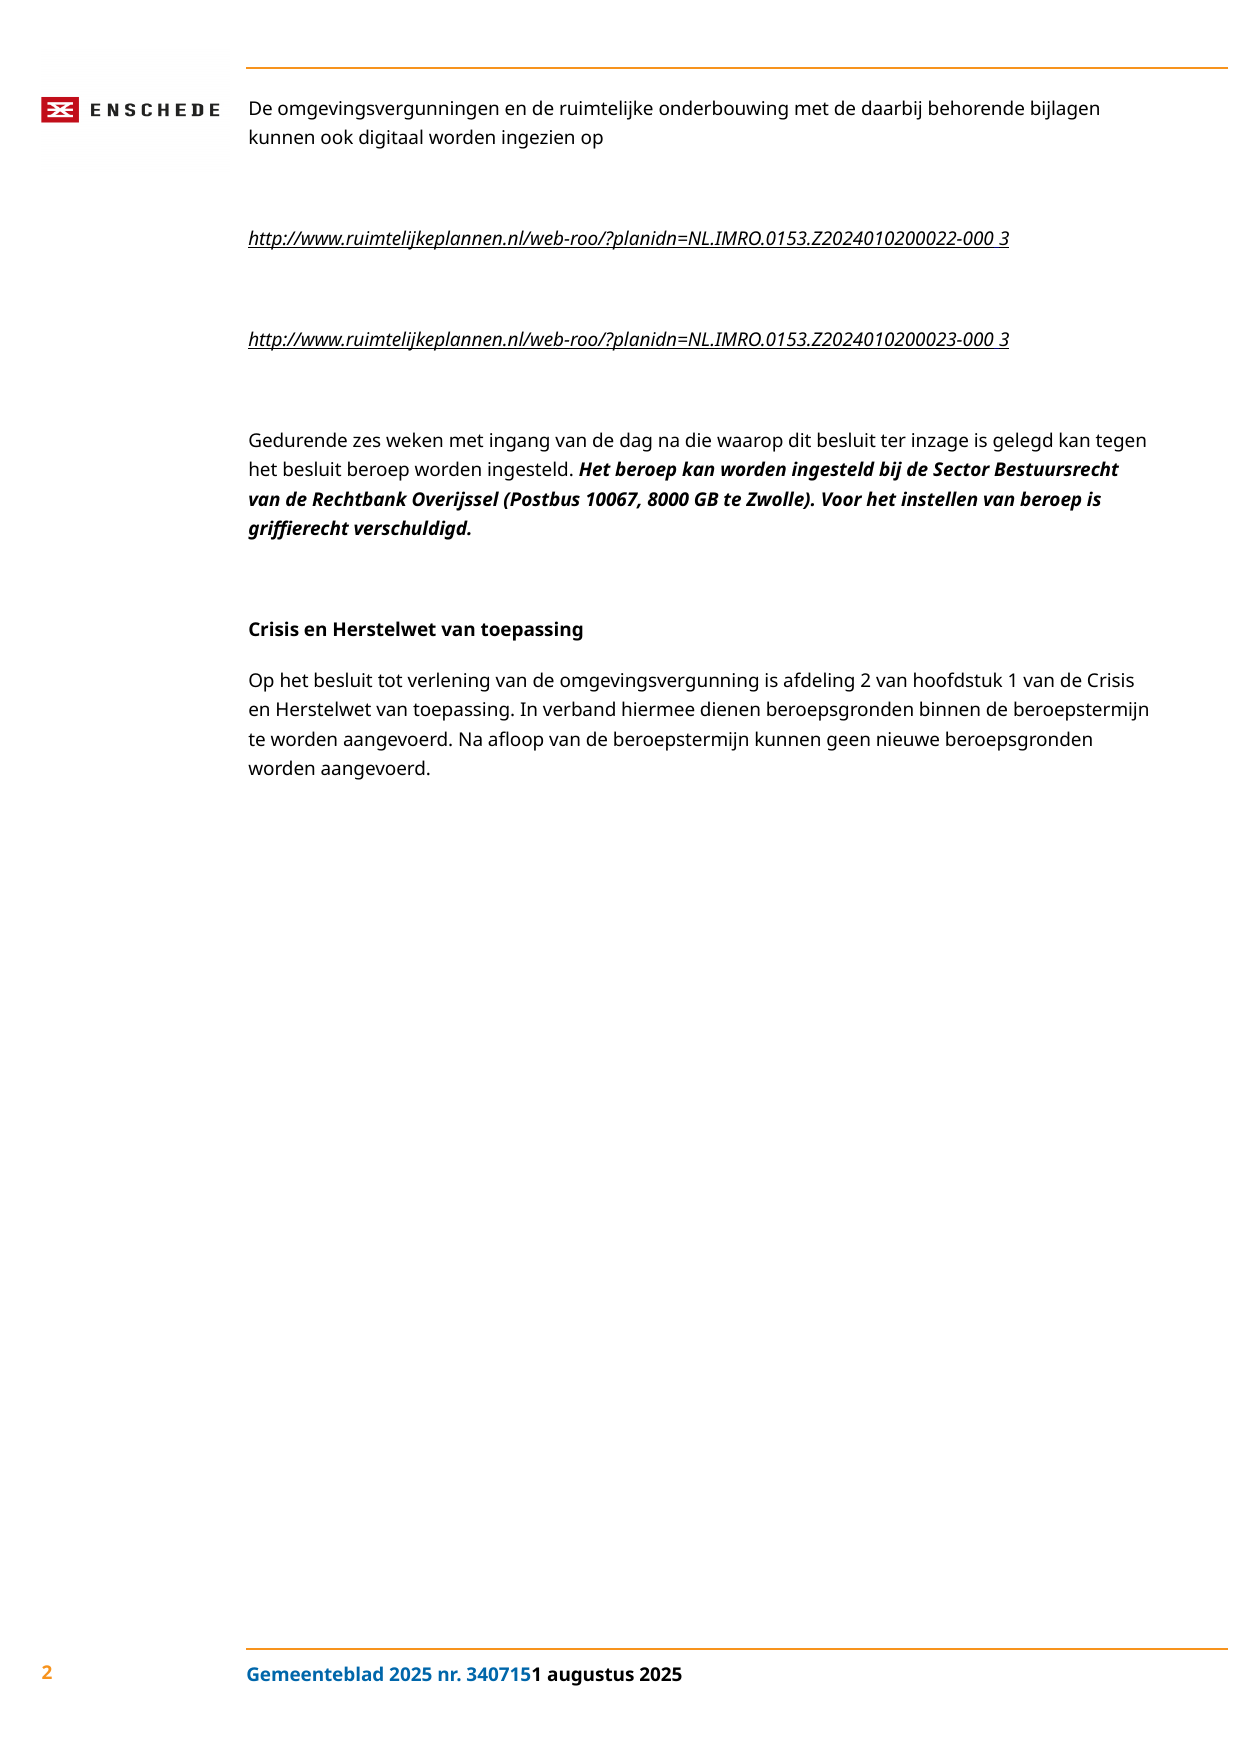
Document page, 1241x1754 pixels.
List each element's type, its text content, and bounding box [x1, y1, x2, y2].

text http://www.ruimtelijkeplannen.nl/web-roo/?planidn=NL.IMRO.0153.Z2024010200023-000 3 [248, 326, 1152, 352]
text Crisis en Herstelwet van toepassing [248, 616, 1152, 642]
text http://www.ruimtelijkeplannen.nl/web-roo/?planidn=NL.IMRO.0153.Z2024010200022-000 3 [248, 225, 1152, 251]
picture [41, 47, 231, 172]
text De omgevingsvergunningen en de ruimtelijke onderbouwing met de daarbij behorende bijlagen kunnen ook digitaal worden ingezien op [248, 95, 1152, 150]
text Op het besluit tot verlening van de omgevingsvergunning is afdeling 2 van hoofdstuk 1 van de Crisis en Herstelwet van toepassing. In verband hiermee dienen beroepsgronden binnen de beroepstermijn te worden aangevoerd. Na afloop van de beroepstermijn kunnen geen nieuwe beroepsgronden worden aangevoerd. [248, 667, 1152, 781]
text Gedurende zes weken met ingang van de dag na die waarop dit besluit ter inzage is gelegd kan tegen het besluit beroep worden ingesteld. Het beroep kan worden ingesteld bij de Sector Bestuursrecht van de Rechtbank Overijssel (Postbus 10067, 8000 GB te Zwolle). Voor het instellen van beroep is griffierecht verschuldigd. [248, 427, 1152, 541]
